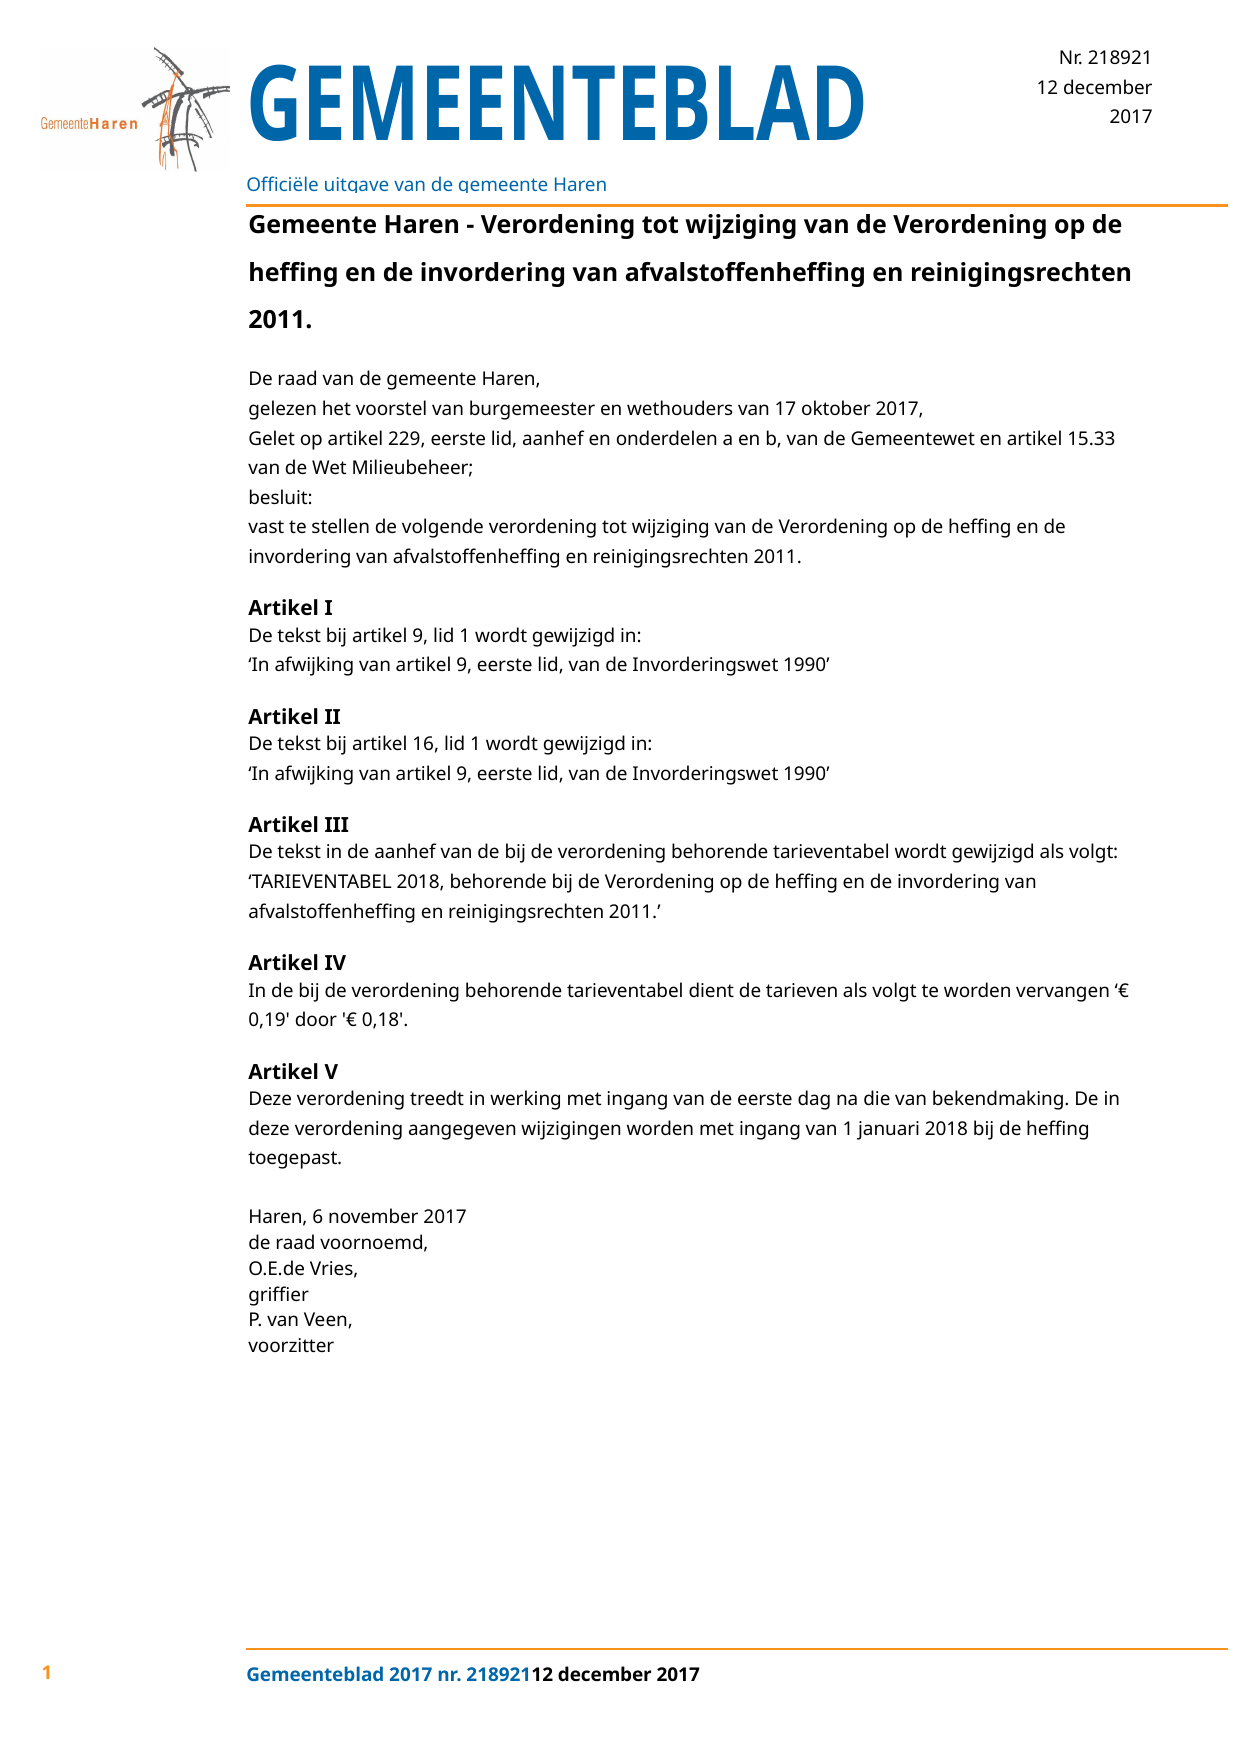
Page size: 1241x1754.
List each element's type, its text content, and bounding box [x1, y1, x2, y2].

text Gemeente Haren - Verordening tot wijziging van de Verordening op de heffing en de invordering van afvalstoffenheffing en reinigingsrechten 2011. [248, 207, 1152, 336]
text de raad voornoemd, [248, 1229, 1152, 1255]
text Artikel III [248, 810, 1152, 839]
text Artikel I [248, 593, 1152, 622]
text Artikel V [248, 1057, 1152, 1085]
text ‘In afwijking van artikel 9, eerste lid, van de Invorderingswet 1990’ [248, 760, 1152, 786]
text De tekst bij artikel 16, lid 1 wordt gewijzigd in: [248, 730, 1152, 756]
text vast te stellen de volgende verordening tot wijziging van de Verordening op de heffing en de invordering van afvalstoffenheffing en reinigingsrechten 2011. [248, 513, 1152, 569]
text Artikel II [248, 702, 1152, 730]
text In de bij de verordening behorende tarieventabel dient de tarieven als volgt te worden vervangen ‘€ 0,19' door '€ 0,18'. [248, 977, 1152, 1032]
text besluit: [248, 484, 1152, 509]
text Haren, 6 november 2017 [248, 1203, 1152, 1229]
text ‘In afwijking van artikel 9, eerste lid, van de Invorderingswet 1990’ [248, 651, 1152, 677]
text De raad van de gemeente Haren, [248, 366, 1152, 391]
text Deze verordening treedt in werking met ingang van de eerste dag na die van bekendmaking. De in deze verordening aangegeven wijzigingen worden met ingang van 1 januari 2018 bij de heffing toegepast. [248, 1085, 1152, 1170]
text ‘TARIEVENTABEL 2018, behorende bij de Verordening op de heffing en de invordering van afvalstoffenheffing en reinigingsrechten 2011.’ [248, 868, 1152, 924]
text De tekst bij artikel 9, lid 1 wordt gewijzigd in: [248, 622, 1152, 648]
text O.E.de Vries, [248, 1255, 1152, 1281]
text Gelet op artikel 229, eerste lid, aanhef en onderdelen a en b, van de Gemeentewet en artikel 15.33 van de Wet Milieubeheer; [248, 425, 1152, 480]
text gelezen het voorstel van burgemeester en wethouders van 17 oktober 2017, [248, 395, 1152, 421]
text Artikel IV [248, 948, 1152, 977]
text P. van Veen, [248, 1306, 1152, 1332]
text voorzitter [248, 1332, 1152, 1358]
text De tekst in de aanhef van de bij de verordening behorende tarieventabel wordt gewijzigd als volgt: [248, 839, 1152, 864]
picture [41, 47, 231, 172]
text griffier [248, 1281, 1152, 1306]
